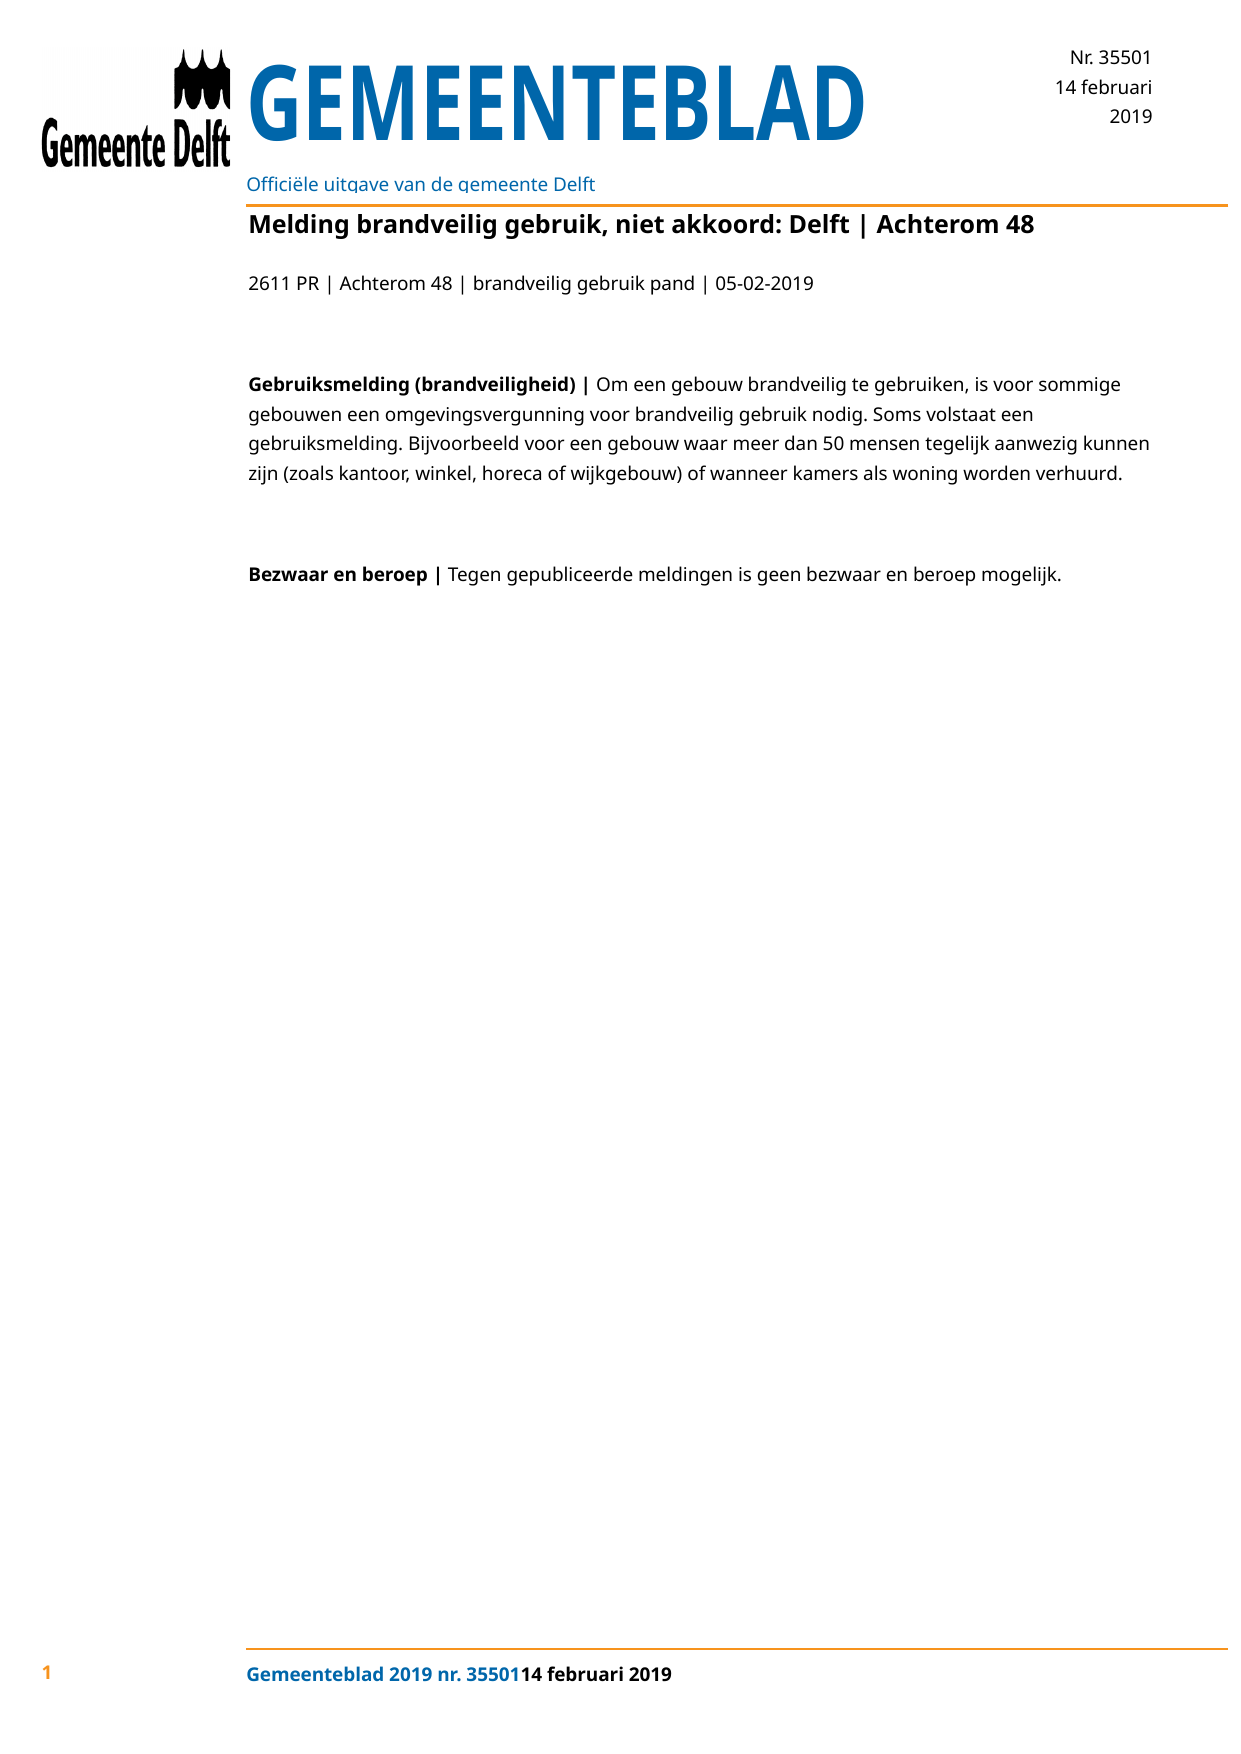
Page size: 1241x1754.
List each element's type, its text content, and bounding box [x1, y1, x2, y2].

picture [41, 47, 231, 172]
text Melding brandveilig gebruik, niet akkoord: Delft | Achterom 48 [248, 207, 1152, 241]
text Gebruiksmelding (brandveiligheid) | Om een gebouw brandveilig te gebruiken, is voor sommige gebouwen een omgevingsvergunning voor brandveilig gebruik nodig. Soms volstaat een gebruiksmelding. Bijvoorbeeld voor een gebouw waar meer dan 50 mensen tegelijk aanwezig kunnen zijn (zoals kantoor, winkel, horeca of wijkgebouw) of wanneer kamers als woning worden verhuurd. [248, 371, 1152, 486]
text Bezwaar en beroep | Tegen gepubliceerde meldingen is geen bezwaar en beroep mogelijk. [248, 561, 1152, 586]
text 2611 PR | Achterom 48 | brandveilig gebruik pand | 05-02-2019 [248, 270, 1152, 296]
